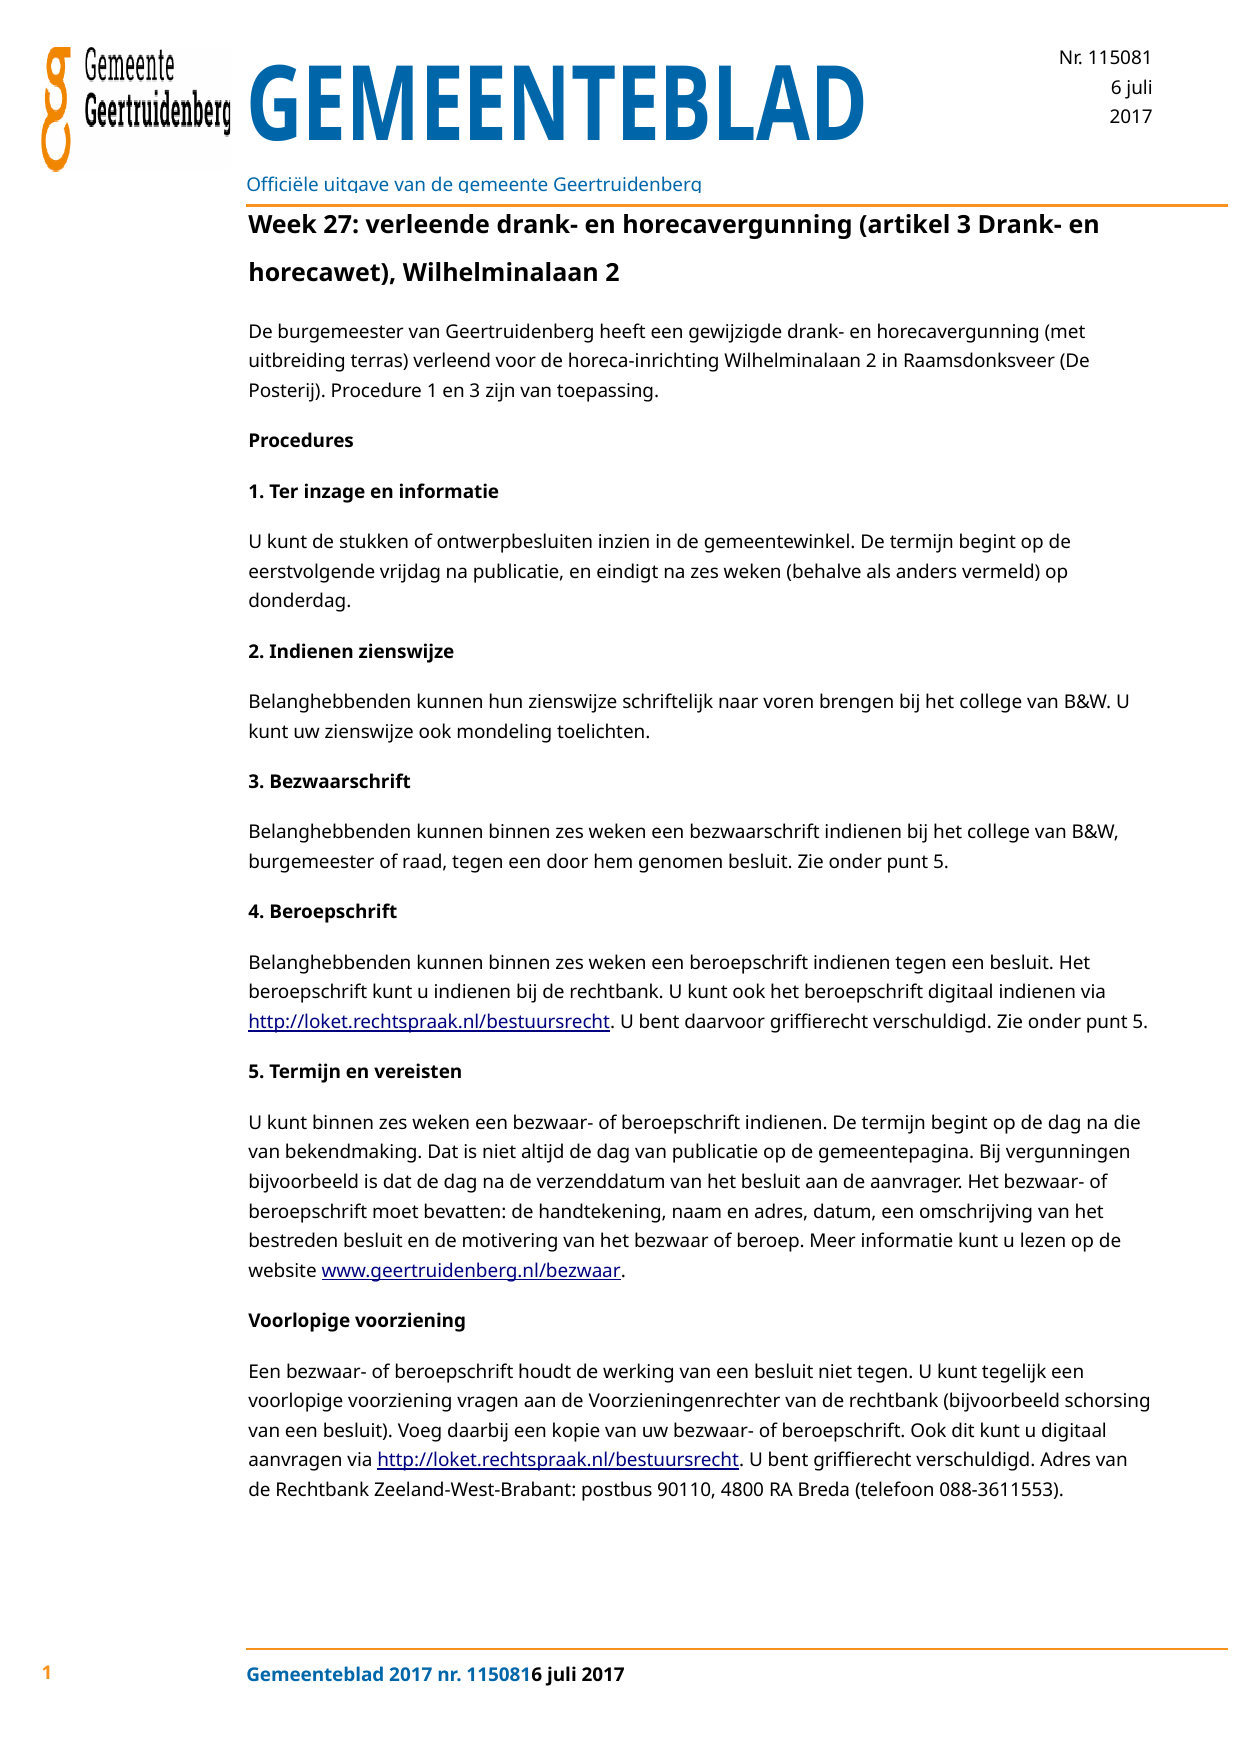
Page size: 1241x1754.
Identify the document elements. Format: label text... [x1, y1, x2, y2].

text 1. Ter inzage en informatie [248, 478, 1152, 504]
text Belanghebbenden kunnen binnen zes weken een beroepschrift indienen tegen een besluit. Het beroepschrift kunt u indienen bij de rechtbank. U kunt ook het beroepschrift digitaal indienen via http://loket.rechtspraak.nl/bestuursrecht. U bent daarvoor griffierecht verschuldigd. Zie onder punt 5. [248, 949, 1152, 1034]
text Voorlopige voorziening [248, 1307, 1152, 1333]
text 2. Indienen zienswijze [248, 638, 1152, 664]
text Een bezwaar- of beroepschrift houdt de werking van een besluit niet tegen. U kunt tegelijk een voorlopige voorziening vragen aan de Voorzieningenrechter van de rechtbank (bijvoorbeeld schorsing van een besluit). Voeg daarbij een kopie van uw bezwaar- of beroepschrift. Ook dit kunt u digitaal aanvragen via http://loket.rechtspraak.nl/bestuursrecht. U bent griffierecht verschuldigd. Adres van de Rechtbank Zeeland-West-Brabant: postbus 90110, 4800 RA Breda (telefoon 088-3611553). [248, 1358, 1152, 1502]
picture [41, 47, 231, 172]
text U kunt de stukken of ontwerpbesluiten inzien in de gemeentewinkel. De termijn begint op de eerstvolgende vrijdag na publicatie, en eindigt na zes weken (behalve als anders vermeld) op donderdag. [248, 528, 1152, 613]
text Procedures [248, 427, 1152, 453]
text Belanghebbenden kunnen hun zienswijze schriftelijk naar voren brengen bij het college van B&W. U kunt uw zienswijze ook mondeling toelichten. [248, 688, 1152, 744]
text Week 27: verleende drank- en horecavergunning (artikel 3 Drank- en horecawet), Wilhelminalaan 2 [248, 207, 1152, 288]
text 5. Termijn en vereisten [248, 1059, 1152, 1084]
text Belanghebbenden kunnen binnen zes weken een bezwaarschrift indienen bij het college van B&W, burgemeester of raad, tegen een door hem genomen besluit. Zie onder punt 5. [248, 819, 1152, 874]
text De burgemeester van Geertruidenberg heeft een gewijzigde drank- en horecavergunning (met uitbreiding terras) verleend voor de horeca-inrichting Wilhelminalaan 2 in Raamsdonksveer (De Posterij). Procedure 1 en 3 zijn van toepassing. [248, 318, 1152, 403]
text U kunt binnen zes weken een bezwaar- of beroepschrift indienen. De termijn begint op de dag na die van bekendmaking. Dat is niet altijd de dag van publicatie op de gemeentepagina. Bij vergunningen bijvoorbeeld is dat de dag na de verzenddatum van het besluit aan de aanvrager. Het bezwaar- of beroepschrift moet bevatten: de handtekening, naam en adres, datum, een omschrijving van het bestreden besluit en de motivering van het bezwaar of beroep. Meer informatie kunt u lezen op de website www.geertruidenberg.nl/bezwaar. [248, 1109, 1152, 1283]
text 4. Beroepschrift [248, 899, 1152, 924]
text 3. Bezwaarschrift [248, 768, 1152, 794]
